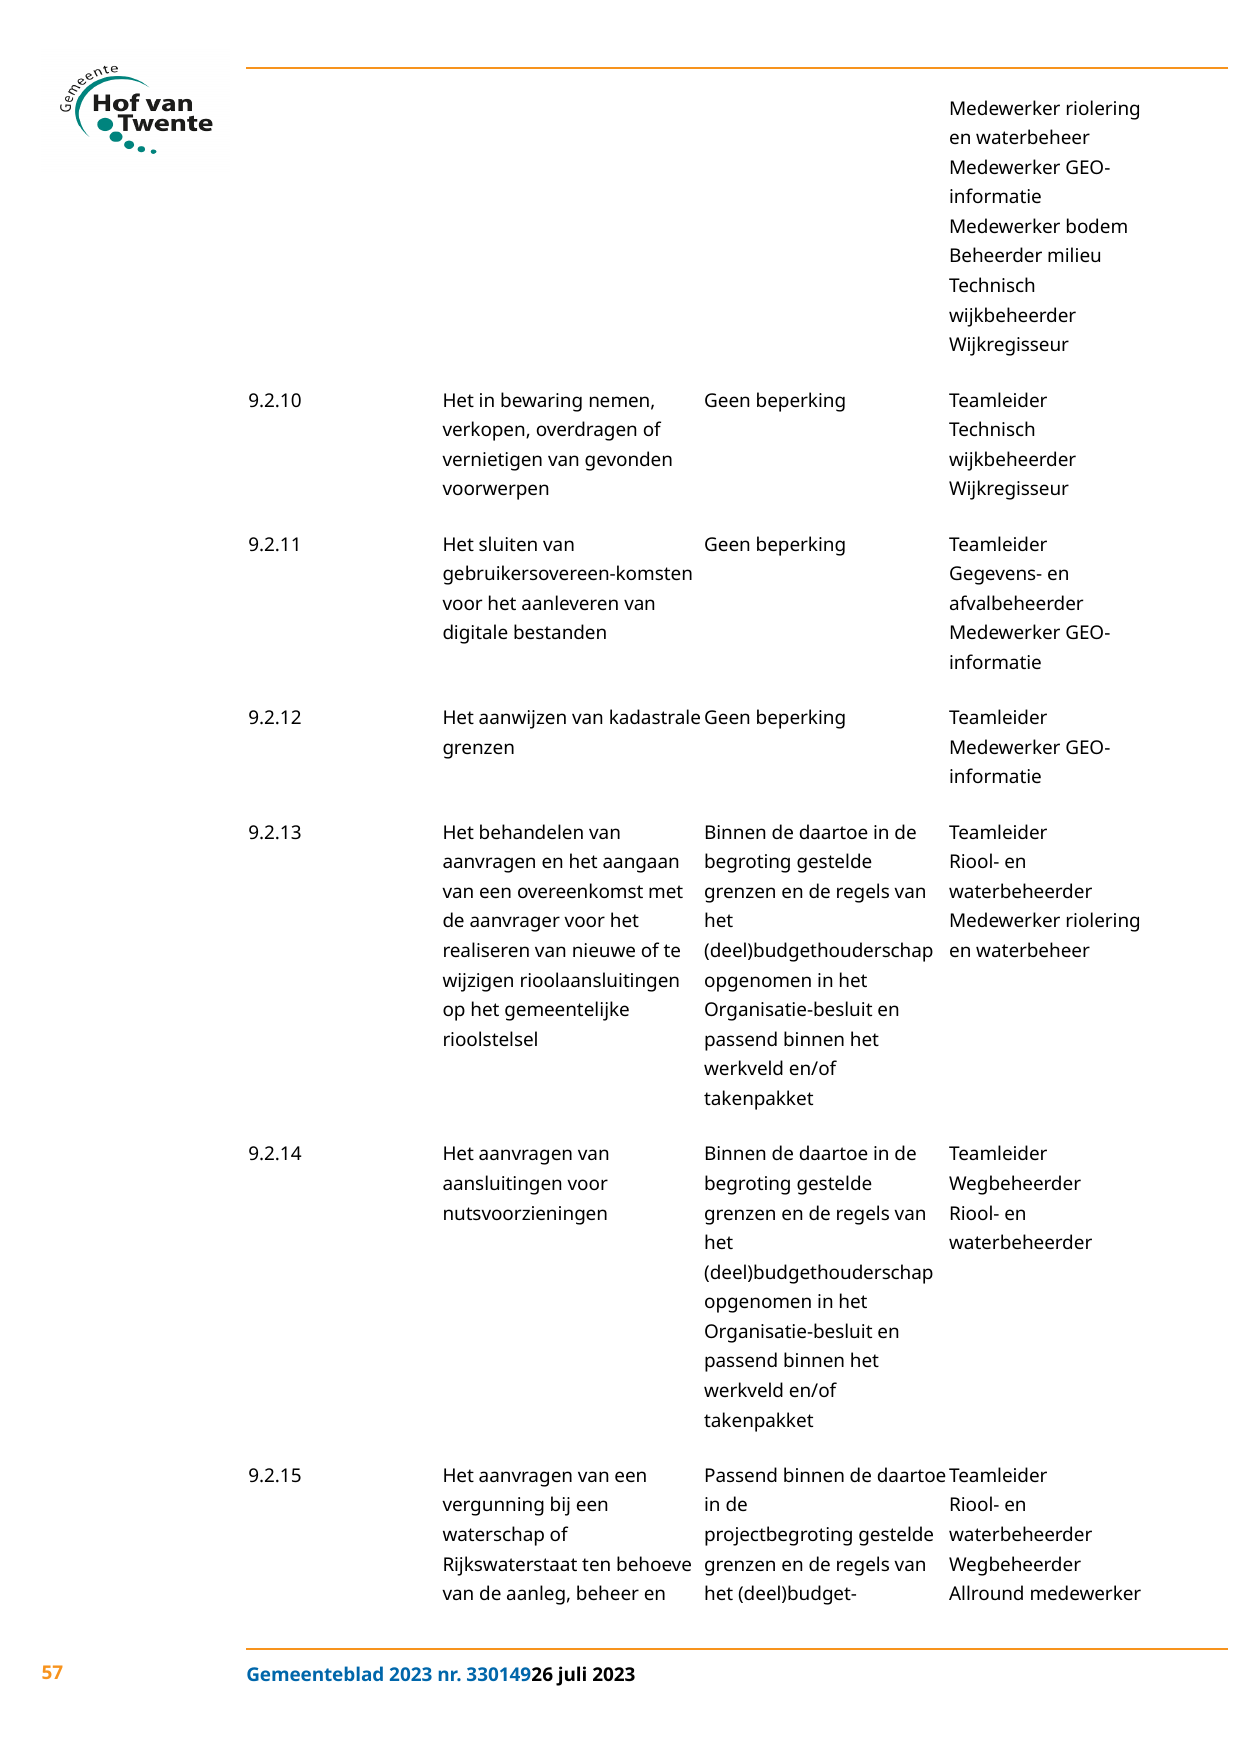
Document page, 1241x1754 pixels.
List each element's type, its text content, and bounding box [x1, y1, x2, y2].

table_cell Geen beperking [704, 387, 949, 531]
table_cell Medewerker riolering en waterbeheer Medewerker GEO-informatie Medewerker bodem Beheerder milieu Technisch wijkbeheerder Wijkregisseur [949, 95, 1152, 387]
table_cell 9.2.13 [248, 819, 442, 1141]
table_cell Teamleider Riool- en waterbeheerder Medewerker riolering en waterbeheer [949, 819, 1152, 1141]
table_cell Teamleider Gegevens- en afvalbeheerder Medewerker GEO-informatie [949, 531, 1152, 704]
table_cell Geen beperking [704, 705, 949, 819]
table_cell Teamleider Riool- en waterbeheerder Wegbeheerder Allround medewerker [949, 1462, 1152, 1606]
table_cell 9.2.11 [248, 531, 442, 704]
table_cell Binnen de daartoe in de begroting gestelde grenzen en de regels van het (deel)budgethouderschap opgenomen in het Organisatie-besluit en passend binnen het werkveld en/of takenpakket [704, 819, 949, 1141]
table_cell Het in bewaring nemen, verkopen, overdragen of vernietigen van gevonden voorwerpen [442, 387, 704, 531]
table_cell Teamleider Medewerker GEO-informatie [949, 705, 1152, 819]
table_cell Het aanvragen van aansluitingen voor nutsvoorzieningen [442, 1141, 704, 1462]
table_cell Passend binnen de daartoe in de projectbegroting gestelde grenzen en de regels van het (deel)budget- [704, 1462, 949, 1606]
table_cell [442, 95, 704, 387]
table_cell [704, 95, 949, 387]
table_cell Binnen de daartoe in de begroting gestelde grenzen en de regels van het (deel)budgethouderschap opgenomen in het Organisatie-besluit en passend binnen het werkveld en/of takenpakket [704, 1141, 949, 1462]
table_cell Het sluiten van gebruikersovereen-komsten voor het aanleveren van digitale bestanden [442, 531, 704, 704]
table_cell 9.2.10 [248, 387, 442, 531]
table_cell 9.2.12 [248, 705, 442, 819]
table_cell 9.2.15 [248, 1462, 442, 1606]
table_cell Het aanwijzen van kadastrale grenzen [442, 705, 704, 819]
table_cell Geen beperking [704, 531, 949, 704]
table_cell Teamleider Technisch wijkbeheerder Wijkregisseur [949, 387, 1152, 531]
table_cell 9.2.14 [248, 1141, 442, 1462]
table_cell Het behandelen van aanvragen en het aangaan van een overeenkomst met de aanvrager voor het realiseren van nieuwe of te wijzigen rioolaansluitingen op het gemeentelijke rioolstelsel [442, 819, 704, 1141]
picture [41, 47, 231, 172]
table_cell [248, 95, 442, 387]
table_cell Teamleider Wegbeheerder Riool- en waterbeheerder [949, 1141, 1152, 1462]
table_cell Het aanvragen van een vergunning bij een waterschap of Rijkswaterstaat ten behoeve van de aanleg, beheer en [442, 1462, 704, 1606]
